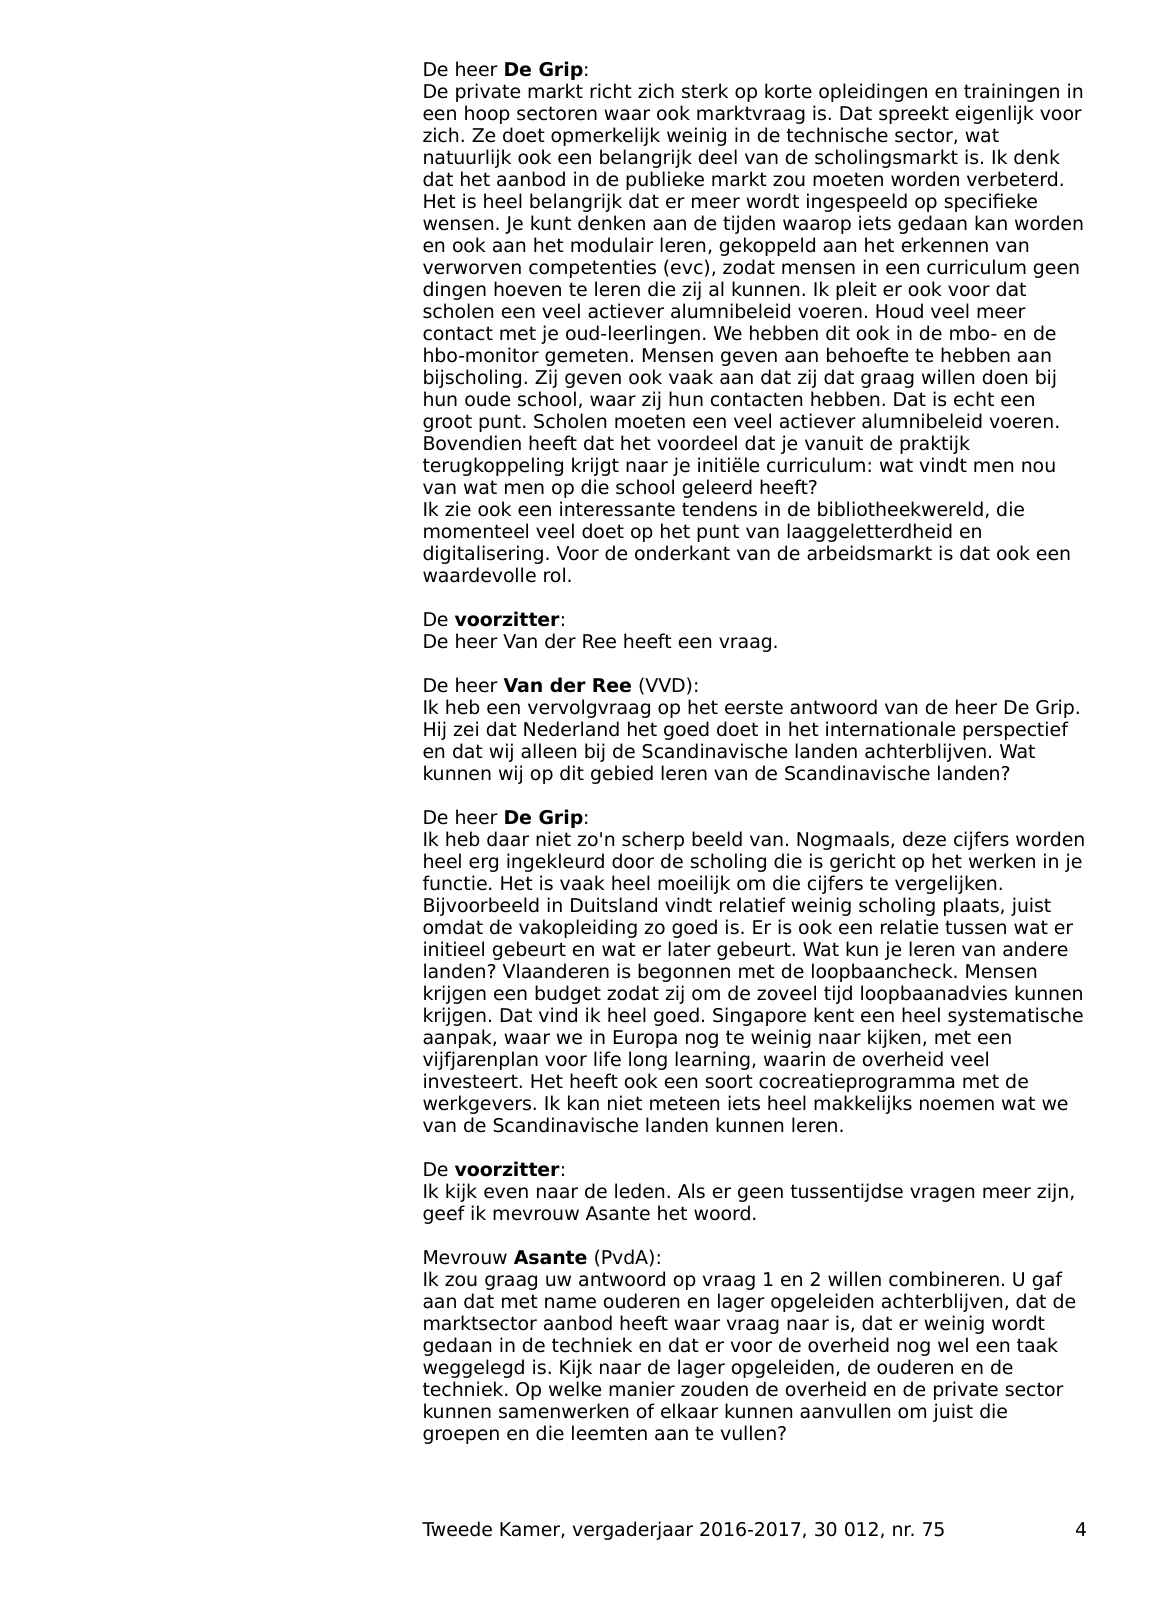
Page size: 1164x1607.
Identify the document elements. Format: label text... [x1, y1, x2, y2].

text De voorzitter: [422, 609, 1087, 631]
text De heer De Grip: [422, 807, 1087, 829]
text De private markt richt zich sterk op korte opleidingen en trainingen in een hoop sectoren waar ook marktvraag is. Dat spreekt eigenlijk voor zich. Ze doet opmerkelijk weinig in de technische sector, wat natuurlijk ook een belangrijk deel van de scholingsmarkt is. Ik denk dat het aanbod in de publieke markt zou moeten worden verbeterd. Het is heel belangrijk dat er meer wordt ingespeeld op specifieke wensen. Je kunt denken aan de tijden waarop iets gedaan kan worden en ook aan het modulair leren, gekoppeld aan het erkennen van verworven competenties (evc), zodat mensen in een curriculum geen dingen hoeven te leren die zij al kunnen. Ik pleit er ook voor dat scholen een veel actiever alumnibeleid voeren. Houd veel meer contact met je oud-leerlingen. We hebben dit ook in de mbo- en de hbo-monitor gemeten. Mensen geven aan behoefte te hebben aan bijscholing. Zij geven ook vaak aan dat zij dat graag willen doen bij hun oude school, waar zij hun contacten hebben. Dat is echt een groot punt. Scholen moeten een veel actiever alumnibeleid voeren. Bovendien heeft dat het voordeel dat je vanuit de praktijk terugkoppeling krijgt naar je initiële curriculum: wat vindt men nou van wat men op die school geleerd heeft? [422, 81, 1087, 499]
text De voorzitter: [422, 1159, 1087, 1181]
text Ik zie ook een interessante tendens in de bibliotheekwereld, die momenteel veel doet op het punt van laaggeletterdheid en digitalisering. Voor de onderkant van de arbeidsmarkt is dat ook een waardevolle rol. [422, 499, 1087, 587]
text Ik zou graag uw antwoord op vraag 1 en 2 willen combineren. U gaf aan dat met name ouderen en lager opgeleiden achterblijven, dat de marktsector aanbod heeft waar vraag naar is, dat er weinig wordt gedaan in de techniek en dat er voor de overheid nog wel een taak weggelegd is. Kijk naar de lager opgeleiden, de ouderen en de techniek. Op welke manier zouden de overheid en de private sector kunnen samenwerken of elkaar kunnen aanvullen om juist die groepen en die leemten aan te vullen? [422, 1269, 1087, 1445]
text Ik heb daar niet zo'n scherp beeld van. Nogmaals, deze cijfers worden heel erg ingekleurd door de scholing die is gericht op het werken in je functie. Het is vaak heel moeilijk om die cijfers te vergelijken. Bijvoorbeeld in Duitsland vindt relatief weinig scholing plaats, juist omdat de vakopleiding zo goed is. Er is ook een relatie tussen wat er initieel gebeurt en wat er later gebeurt. Wat kun je leren van andere landen? Vlaanderen is begonnen met de loopbaancheck. Mensen krijgen een budget zodat zij om de zoveel tijd loopbaanadvies kunnen krijgen. Dat vind ik heel goed. Singapore kent een heel systematische aanpak, waar we in Europa nog te weinig naar kijken, met een vijfjarenplan voor life long learning, waarin de overheid veel investeert. Het heeft ook een soort cocreatieprogramma met de werkgevers. Ik kan niet meteen iets heel makkelijks noemen wat we van de Scandinavische landen kunnen leren. [422, 829, 1087, 1137]
text Mevrouw Asante (PvdA): [422, 1247, 1087, 1269]
text Ik heb een vervolgvraag op het eerste antwoord van de heer De Grip. Hij zei dat Nederland het goed doet in het internationale perspectief en dat wij alleen bij de Scandinavische landen achterblijven. Wat kunnen wij op dit gebied leren van de Scandinavische landen? [422, 697, 1087, 785]
text De heer De Grip: [422, 59, 1087, 81]
text De heer Van der Ree (VVD): [422, 675, 1087, 697]
text Ik kijk even naar de leden. Als er geen tussentijdse vragen meer zijn, geef ik mevrouw Asante het woord. [422, 1181, 1087, 1225]
text De heer Van der Ree heeft een vraag. [422, 631, 1087, 653]
